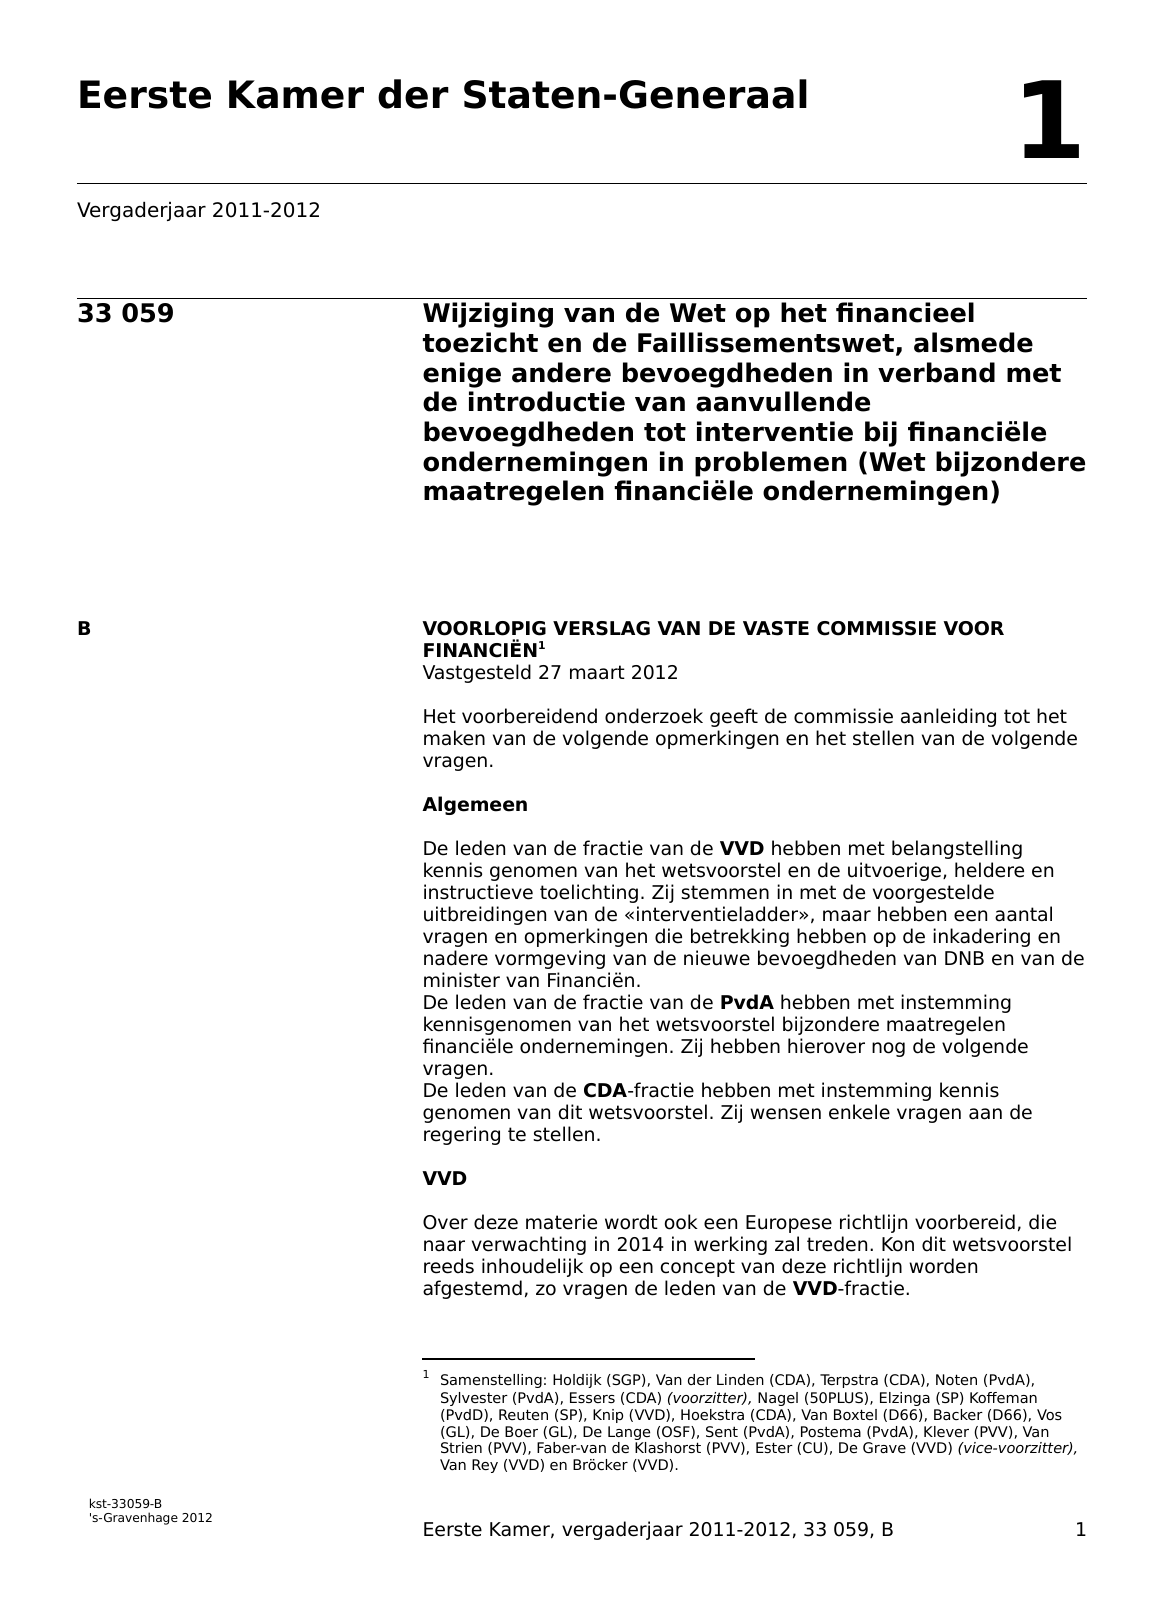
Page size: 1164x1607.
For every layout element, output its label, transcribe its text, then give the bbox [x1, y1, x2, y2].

text Het voorbereidend onderzoek geeft de commissie aanleiding tot het maken van de volgende opmerkingen en het stellen van de volgende vragen. [422, 706, 1087, 772]
subtitle 33 059 Wijziging van de Wet op het financieel toezicht en de Faillissementswet, alsmede enige andere bevoegdheden in verband met de introductie van aanvullende bevoegdheden tot interventie bij financiële ondernemingen in problemen (Wet bijzondere maatregelen financiële ondernemingen) [77, 299, 1087, 507]
text Samenstelling: Holdijk (SGP), Van der Linden (CDA), Terpstra (CDA), Noten (PvdA), Sylvester (PvdA), Essers (CDA) (voorzitter), Nagel (50PLUS), Elzinga (SP) Koffeman (PvdD), Reuten (SP), Knip (VVD), Hoekstra (CDA), Van Boxtel (D66), Backer (D66), Vos (GL), De Boer (GL), De Lange (OSF), Sent (PvdA), Postema (PvdA), Klever (PVV), Van Strien (PVV), Faber-van de Klashorst (PVV), Ester (CU), De Grave (VVD) (vice-voorzitter), Van Rey (VVD) en Bröcker (VVD). [422, 1368, 1087, 1474]
subtitle Algemeen [422, 794, 1087, 816]
table_cell Vergaderjaar 2011-2012 [77, 184, 1087, 298]
text De leden van de CDA-fractie hebben met instemming kennis genomen van dit wetsvoorstel. Zij wensen enkele vragen aan de regering te stellen. [422, 1080, 1087, 1146]
text 's-Gravenhage 2012 [88, 1511, 323, 1525]
text Over deze materie wordt ook een Europese richtlijn voorbereid, die naar verwachting in 2014 in werking zal treden. Kon dit wetsvoorstel reeds inhoudelijk op een concept van deze richtlijn worden afgestemd, zo vragen de leden van de VVD-fractie. [422, 1212, 1087, 1300]
text Vastgesteld 27 maart 2012 [422, 662, 1087, 684]
subtitle B VOORLOPIG VERSLAG VAN DE VASTE COMMISSIE VOOR FINANCIËN [77, 618, 1087, 662]
text De leden van de fractie van de VVD hebben met belangstelling kennis genomen van het wetsvoorstel en de uitvoerige, heldere en instructieve toelichting. Zij stemmen in met de voorgestelde uitbreidingen van de «interventieladder», maar hebben een aantal vragen en opmerkingen die betrekking hebben op de inkadering en nadere vormgeving van de nieuwe bevoegdheden van DNB en van de minister van Financiën. [422, 838, 1087, 992]
table_header Eerste Kamer der Staten-Generaal [77, 59, 886, 183]
subtitle VVD [422, 1168, 1087, 1190]
text kst-33059-B [88, 1497, 323, 1511]
text De leden van de fractie van de PvdA hebben met instemming kennisgenomen van het wetsvoorstel bijzondere maatregelen financiële ondernemingen. Zij hebben hierover nog de volgende vragen. [422, 992, 1087, 1080]
table_header 1 [886, 59, 1087, 183]
